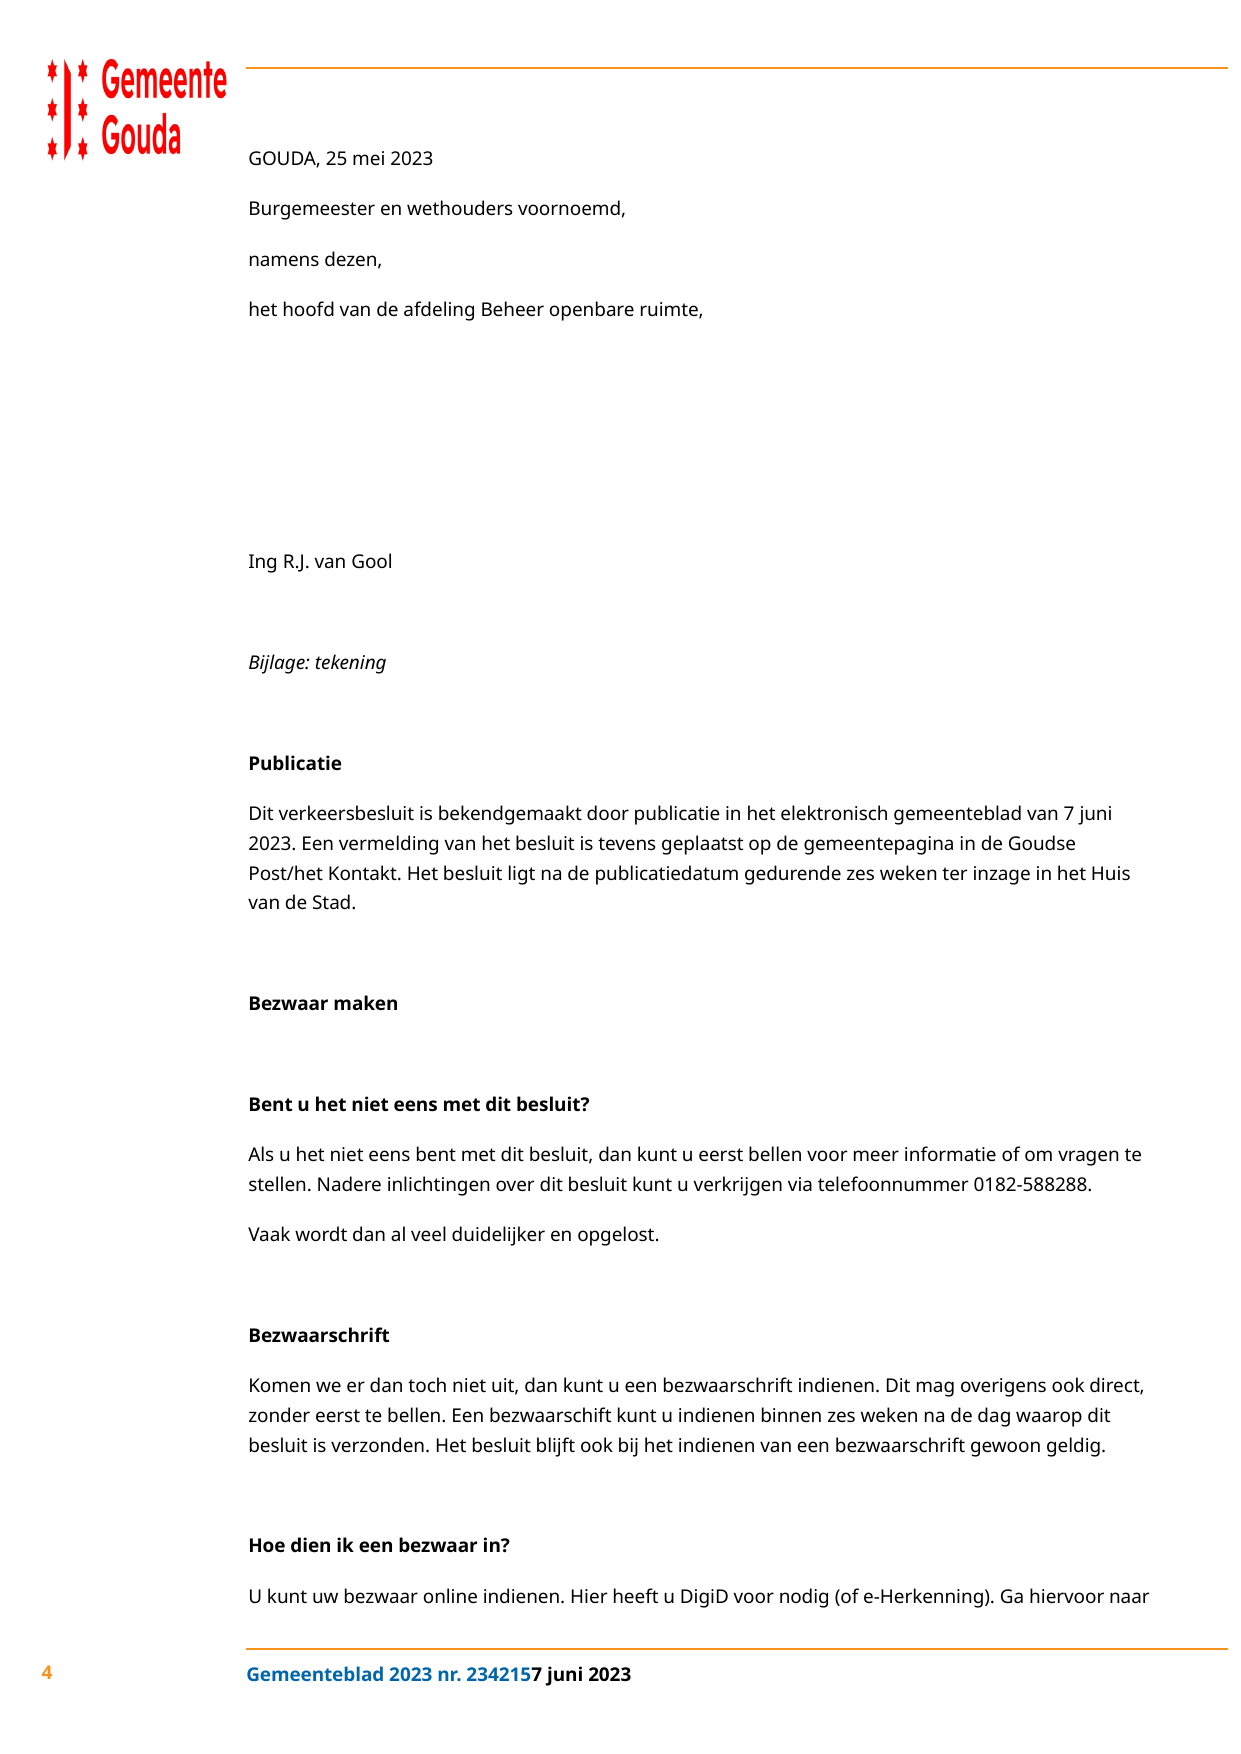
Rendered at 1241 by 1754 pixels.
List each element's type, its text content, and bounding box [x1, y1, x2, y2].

text Vaak wordt dan al veel duidelijker en opgelost. [248, 1221, 1152, 1247]
text Bezwaar maken [248, 990, 1152, 1016]
text Als u het niet eens bent met dit besluit, dan kunt u eerst bellen voor meer informatie of om vragen te stellen. Nadere inlichtingen over dit besluit kunt u verkrijgen via telefoonnummer 0182-588288. [248, 1141, 1152, 1197]
text Bijlage: tekening [248, 649, 1152, 675]
text Bezwaarschrift [248, 1322, 1152, 1348]
text Komen we er dan toch niet uit, dan kunt u een bezwaarschrift indienen. Dit mag overigens ook direct, zonder eerst te bellen. Een bezwaarschift kunt u indienen binnen zes weken na de dag waarop dit besluit is verzonden. Het besluit blijft ook bij het indienen van een bezwaarschrift gewoon geldig. [248, 1373, 1152, 1458]
picture [41, 47, 231, 172]
text Burgemeester en wethouders voornoemd, [248, 196, 1152, 221]
text Ing R.J. van Gool [248, 548, 1152, 574]
text Dit verkeersbesluit is bekendgemaakt door publicatie in het elektronisch gemeenteblad van 7 juni 2023. Een vermelding van het besluit is tevens geplaatst op de gemeentepagina in de Goudse Post/het Kontakt. Het besluit ligt na de publicatiedatum gedurende zes weken ter inzage in het Huis van de Stad. [248, 801, 1152, 915]
text namens dezen, [248, 246, 1152, 272]
text Publicatie [248, 750, 1152, 776]
text Hoe dien ik een bezwaar in? [248, 1533, 1152, 1558]
text Bent u het niet eens met dit besluit? [248, 1091, 1152, 1117]
text GOUDA, 25 mei 2023 [248, 145, 1152, 171]
text U kunt uw bezwaar online indienen. Hier heeft u DigiD voor nodig (of e-Herkenning). Ga hiervoor naar [248, 1583, 1152, 1609]
text het hoofd van de afdeling Beheer openbare ruimte, [248, 296, 1152, 322]
